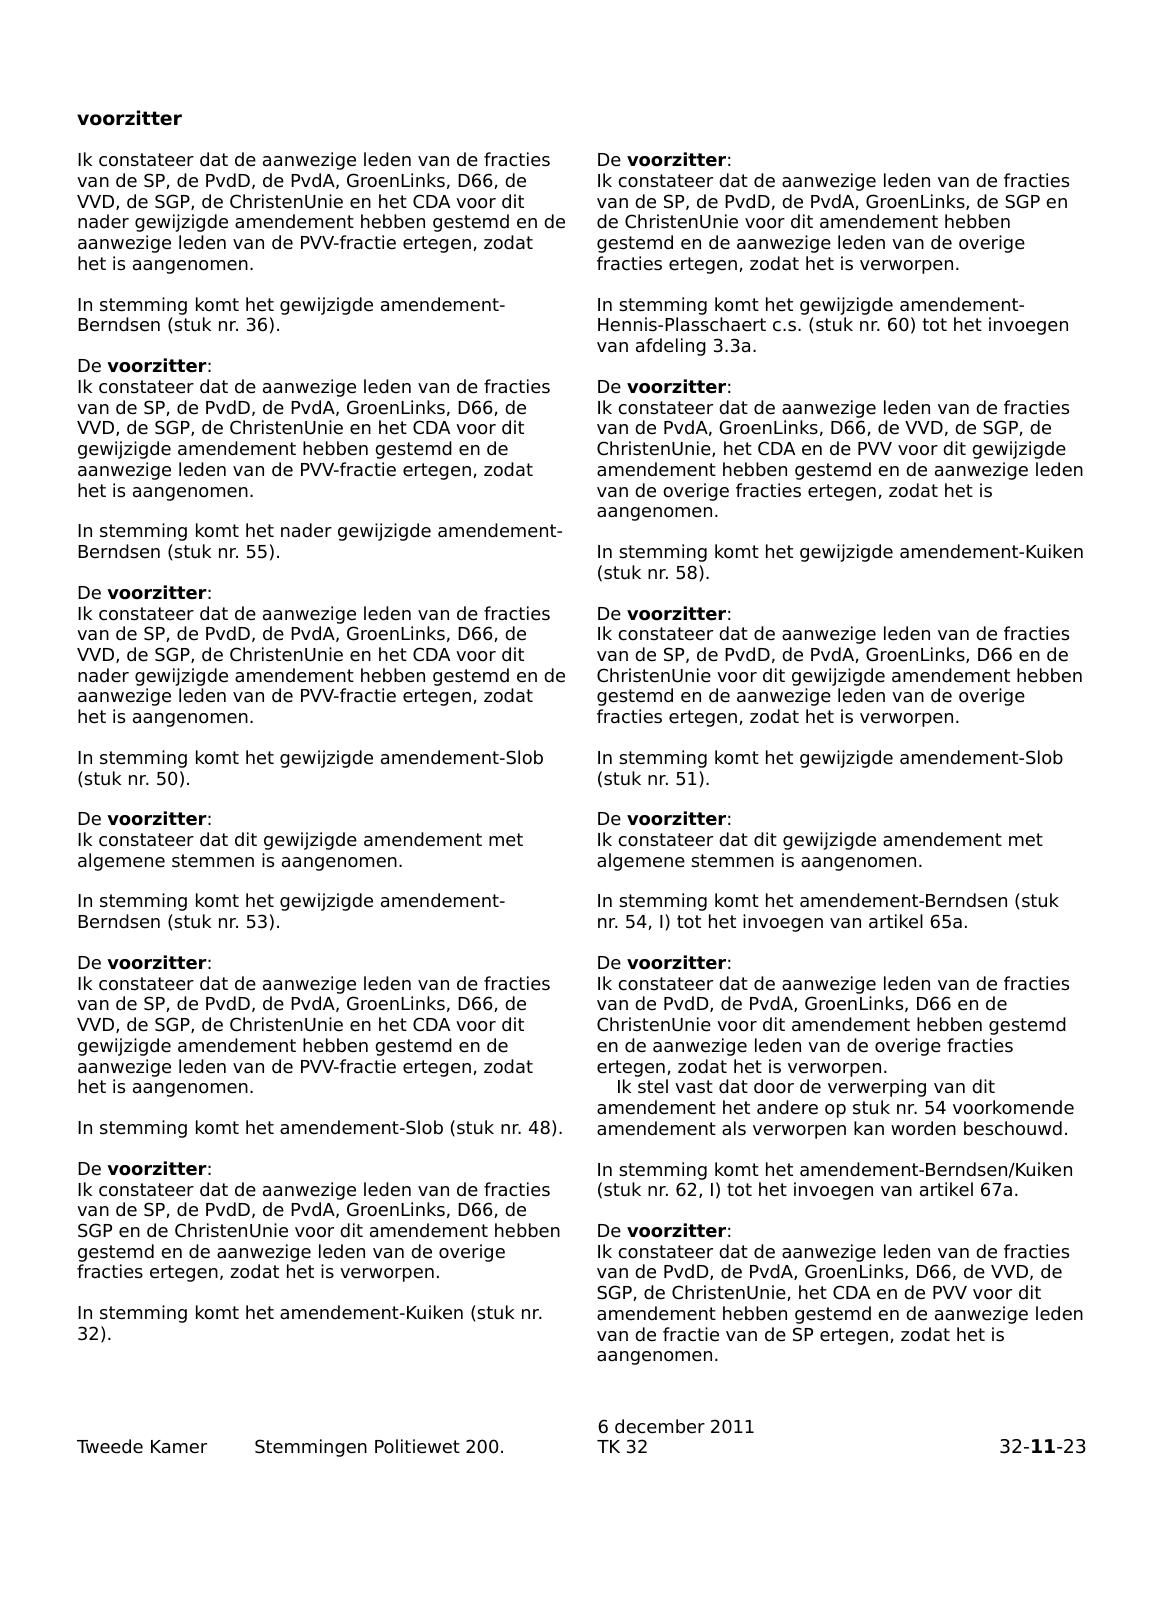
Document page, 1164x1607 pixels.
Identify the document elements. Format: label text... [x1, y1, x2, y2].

text Ik constateer dat de aanwezige leden van de fracties van de SP, de PvdD, de PvdA, GroenLinks, D66, de SGP en de ChristenUnie voor dit amendement hebben gestemd en de aanwezige leden van de overige fracties ertegen, zodat het is verworpen. [77, 1179, 567, 1283]
text Ik constateer dat de aanwezige leden van de fracties van de PvdD, de PvdA, GroenLinks, D66 en de ChristenUnie voor dit amendement hebben gestemd en de aanwezige leden van de overige fracties ertegen, zodat het is verworpen. [596, 973, 1087, 1077]
text Ik constateer dat de aanwezige leden van de fracties van de SP, de PvdD, de PvdA, GroenLinks, D66, de VVD, de SGP, de ChristenUnie en het CDA voor dit nader gewijzigde amendement hebben gestemd en de aanwezige leden van de PVV-fractie ertegen, zodat het is aangenomen. [77, 603, 567, 728]
text De voorzitter: [77, 953, 567, 973]
text In stemming komt het gewijzigde amendement-Kuiken (stuk nr. 58). [596, 542, 1087, 583]
text In stemming komt het amendement-Slob (stuk nr. 48). [77, 1118, 567, 1139]
text In stemming komt het amendement-Berndsen (stuk nr. 54, I) tot het invoegen van artikel 65a. [596, 891, 1087, 933]
text In stemming komt het gewijzigde amendement-Slob (stuk nr. 50). [77, 748, 567, 789]
text In stemming komt het gewijzigde amendement-Slob (stuk nr. 51). [596, 748, 1087, 789]
text Ik constateer dat de aanwezige leden van de fracties van de SP, de PvdD, de PvdA, GroenLinks, D66, de VVD, de SGP, de ChristenUnie en het CDA voor dit gewijzigde amendement hebben gestemd en de aanwezige leden van de PVV-fractie ertegen, zodat het is aangenomen. [77, 377, 567, 501]
text De voorzitter: [596, 1221, 1087, 1242]
text De voorzitter: [596, 603, 1087, 624]
text Ik constateer dat de aanwezige leden van de fracties van de SP, de PvdD, de PvdA, GroenLinks, D66 en de ChristenUnie voor dit gewijzigde amendement hebben gestemd en de aanwezige leden van de overige fracties ertegen, zodat het is verworpen. [596, 624, 1087, 728]
text De voorzitter: [596, 150, 1087, 171]
text Ik constateer dat de aanwezige leden van de fracties van de SP, de PvdD, de PvdA, GroenLinks, D66, de VVD, de SGP, de ChristenUnie en het CDA voor dit gewijzigde amendement hebben gestemd en de aanwezige leden van de PVV-fractie ertegen, zodat het is aangenomen. [77, 973, 567, 1098]
text In stemming komt het gewijzigde amendement-Berndsen (stuk nr. 36). [77, 294, 567, 336]
text In stemming komt het gewijzigde amendement-Hennis-Plasschaert c.s. (stuk nr. 60) tot het invoegen van afdeling 3.3a. [596, 294, 1087, 357]
text Ik constateer dat de aanwezige leden van de fracties van de PvdA, GroenLinks, D66, de VVD, de SGP, de ChristenUnie, het CDA en de PVV voor dit gewijzigde amendement hebben gestemd en de aanwezige leden van de overige fracties ertegen, zodat het is aangenomen. [596, 397, 1087, 522]
text De voorzitter: [77, 809, 567, 830]
text Ik constateer dat dit gewijzigde amendement met algemene stemmen is aangenomen. [596, 830, 1087, 871]
text De voorzitter: [77, 356, 567, 377]
text In stemming komt het nader gewijzigde amendement-Berndsen (stuk nr. 55). [77, 521, 567, 563]
text De voorzitter: [596, 377, 1087, 397]
text De voorzitter: [77, 1159, 567, 1179]
text Ik stel vast dat door de verwerping van dit amendement het andere op stuk nr. 54 voorkomende amendement als verworpen kan worden beschouwd. [596, 1077, 1087, 1139]
text In stemming komt het gewijzigde amendement-Berndsen (stuk nr. 53). [77, 891, 567, 933]
text De voorzitter: [596, 809, 1087, 830]
text Ik constateer dat de aanwezige leden van de fracties van de PvdD, de PvdA, GroenLinks, D66, de VVD, de SGP, de ChristenUnie, het CDA en de PVV voor dit amendement hebben gestemd en de aanwezige leden van de fractie van de SP ertegen, zodat het is aangenomen. [596, 1242, 1087, 1366]
text In stemming komt het amendement-Berndsen/Kuiken (stuk nr. 62, I) tot het invoegen van artikel 67a. [596, 1159, 1087, 1201]
text Ik constateer dat de aanwezige leden van de fracties van de SP, de PvdD, de PvdA, GroenLinks, D66, de VVD, de SGP, de ChristenUnie en het CDA voor dit nader gewijzigde amendement hebben gestemd en de aanwezige leden van de PVV-fractie ertegen, zodat het is aangenomen. [77, 150, 567, 274]
text Ik constateer dat dit gewijzigde amendement met algemene stemmen is aangenomen. [77, 830, 567, 871]
text In stemming komt het amendement-Kuiken (stuk nr. 32). [77, 1303, 567, 1344]
text De voorzitter: [596, 953, 1087, 973]
text De voorzitter: [77, 583, 567, 603]
text Ik constateer dat de aanwezige leden van de fracties van de SP, de PvdD, de PvdA, GroenLinks, de SGP en de ChristenUnie voor dit amendement hebben gestemd en de aanwezige leden van de overige fracties ertegen, zodat het is verworpen. [596, 171, 1087, 274]
